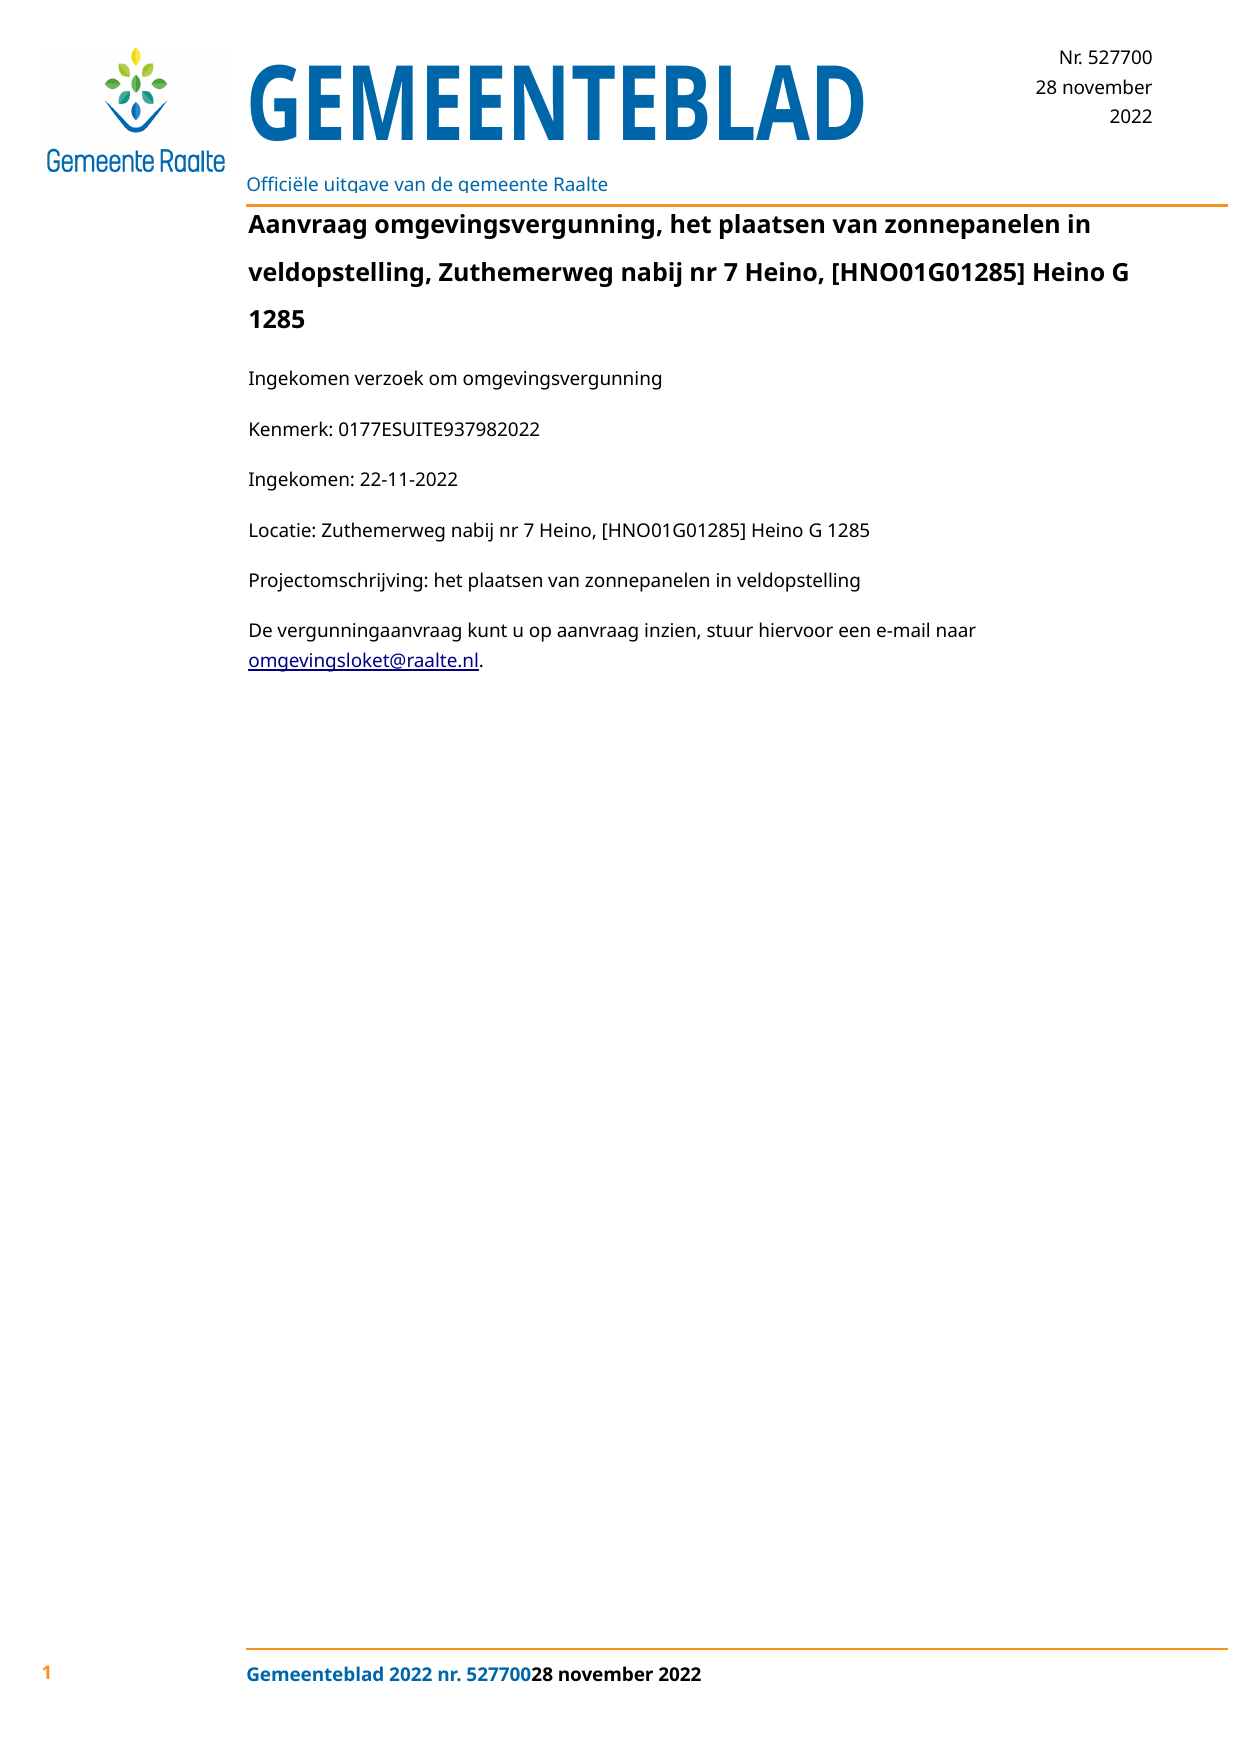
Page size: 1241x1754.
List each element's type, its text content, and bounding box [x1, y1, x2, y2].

text De vergunningaanvraag kunt u op aanvraag inzien, stuur hiervoor een e-mail naar omgevingsloket@raalte.nl. [248, 618, 1152, 673]
text Ingekomen verzoek om omgevingsvergunning [248, 366, 1152, 391]
text Aanvraag omgevingsvergunning, het plaatsen van zonnepanelen in veldopstelling, Zuthemerweg nabij nr 7 Heino, [HNO01G01285] Heino G 1285 [248, 207, 1152, 336]
picture [41, 47, 231, 172]
text Locatie: Zuthemerweg nabij nr 7 Heino, [HNO01G01285] Heino G 1285 [248, 517, 1152, 542]
text Projectomschrijving: het plaatsen van zonnepanelen in veldopstelling [248, 567, 1152, 593]
text Kenmerk: 0177ESUITE937982022 [248, 416, 1152, 442]
text Ingekomen: 22-11-2022 [248, 466, 1152, 492]
